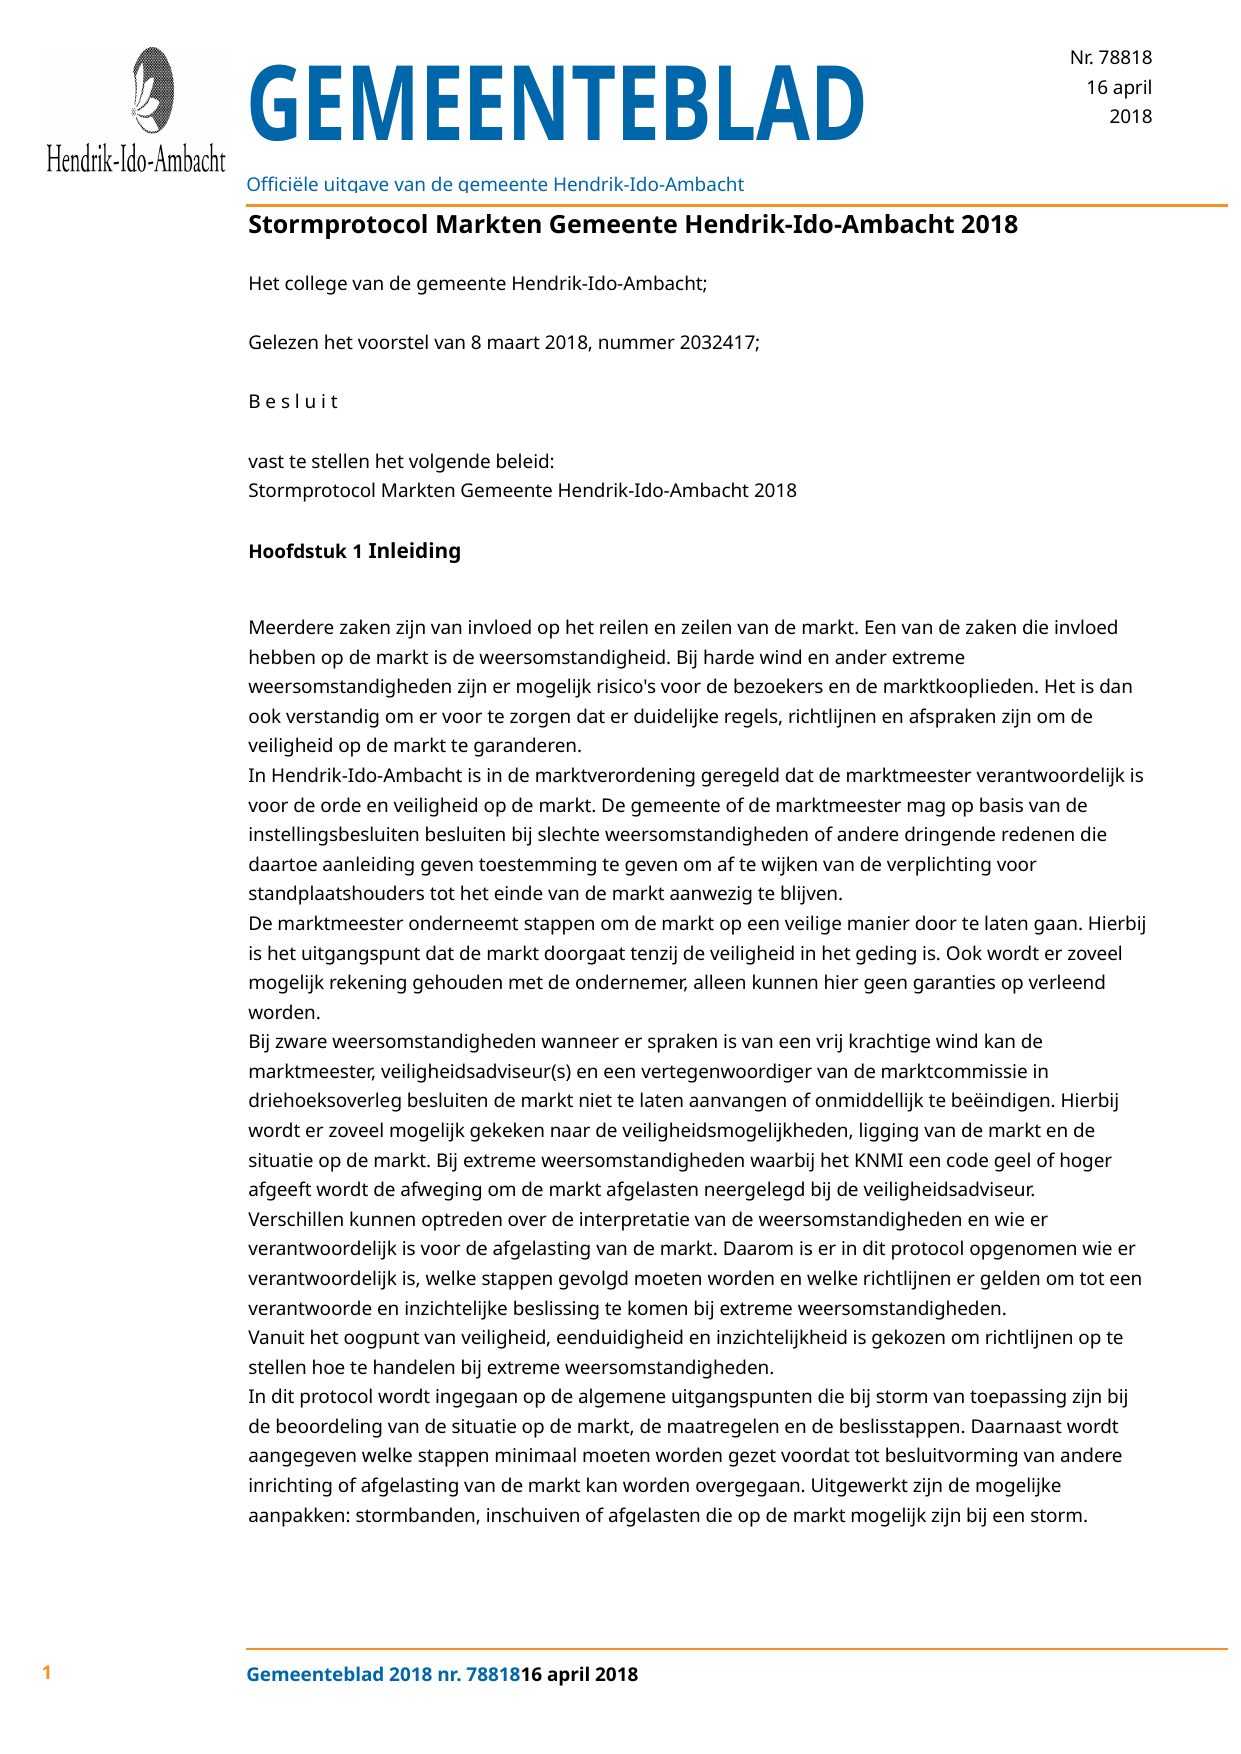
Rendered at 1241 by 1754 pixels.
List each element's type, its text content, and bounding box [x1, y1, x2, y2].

text Hoofdstuk 1 Inleiding [248, 537, 1152, 565]
text B e s l u i t [248, 389, 1152, 414]
picture [41, 47, 231, 172]
text vast te stellen het volgende beleid: [248, 448, 1152, 473]
text Vanuit het oogpunt van veiligheid, eenduidigheid en inzichtelijkheid is gekozen om richtlijnen op te stellen hoe te handelen bij extreme weersomstandigheden. [248, 1324, 1152, 1379]
text Stormprotocol Markten Gemeente Hendrik-Ido-Ambacht 2018 [248, 477, 1152, 503]
text Verschillen kunnen optreden over de interpretatie van de weersomstandigheden en wie er verantwoordelijk is voor de afgelasting van de markt. Daarom is er in dit protocol opgenomen wie er verantwoordelijk is, welke stappen gevolgd moeten worden en welke richtlijnen er gelden om tot een verantwoorde en inzichtelijke beslissing te komen bij extreme weersomstandigheden. [248, 1206, 1152, 1320]
text De marktmeester onderneemt stappen om de markt op een veilige manier door te laten gaan. Hierbij is het uitgangspunt dat de markt doorgaat tenzij de veiligheid in het geding is. Ook wordt er zoveel mogelijk rekening gehouden met de ondernemer, alleen kunnen hier geen garanties op verleend worden. [248, 910, 1152, 1024]
text In dit protocol wordt ingegaan op de algemene uitgangspunten die bij storm van toepassing zijn bij de beoordeling van de situatie op de markt, de maatregelen en de beslisstappen. Daarnaast wordt aangegeven welke stappen minimaal moeten worden gezet voordat tot besluitvorming van andere inrichting of afgelasting van de markt kan worden overgegaan. Uitgewerkt zijn de mogelijke aanpakken: stormbanden, inschuiven of afgelasten die op de markt mogelijk zijn bij een storm. [248, 1383, 1152, 1527]
text In Hendrik-Ido-Ambacht is in de marktverordening geregeld dat de marktmeester verantwoordelijk is voor de orde en veiligheid op de markt. De gemeente of de marktmeester mag op basis van de instellingsbesluiten besluiten bij slechte weersomstandigheden of andere dringende redenen die daartoe aanleiding geven toestemming te geven om af te wijken van de verplichting voor standplaatshouders tot het einde van de markt aanwezig te blijven. [248, 762, 1152, 906]
text Gelezen het voorstel van 8 maart 2018, nummer 2032417; [248, 329, 1152, 355]
text Het college van de gemeente Hendrik-Ido-Ambacht; [248, 270, 1152, 296]
text Meerdere zaken zijn van invloed op het reilen en zeilen van de markt. Een van de zaken die invloed hebben op de markt is de weersomstandigheid. Bij harde wind en ander extreme weersomstandigheden zijn er mogelijk risico's voor de bezoekers en de marktkooplieden. Het is dan ook verstandig om er voor te zorgen dat er duidelijke regels, richtlijnen en afspraken zijn om de veiligheid op de markt te garanderen. [248, 614, 1152, 758]
text Bij zware weersomstandigheden wanneer er spraken is van een vrij krachtige wind kan de marktmeester, veiligheidsadviseur(s) en een vertegenwoordiger van de marktcommissie in driehoeksoverleg besluiten de markt niet te laten aanvangen of onmiddellijk te beëindigen. Hierbij wordt er zoveel mogelijk gekeken naar de veiligheidsmogelijkheden, ligging van de markt en de situatie op de markt. Bij extreme weersomstandigheden waarbij het KNMI een code geel of hoger afgeeft wordt de afweging om de markt afgelasten neergelegd bij de veiligheidsadviseur. [248, 1028, 1152, 1202]
text Stormprotocol Markten Gemeente Hendrik-Ido-Ambacht 2018 [248, 207, 1152, 241]
